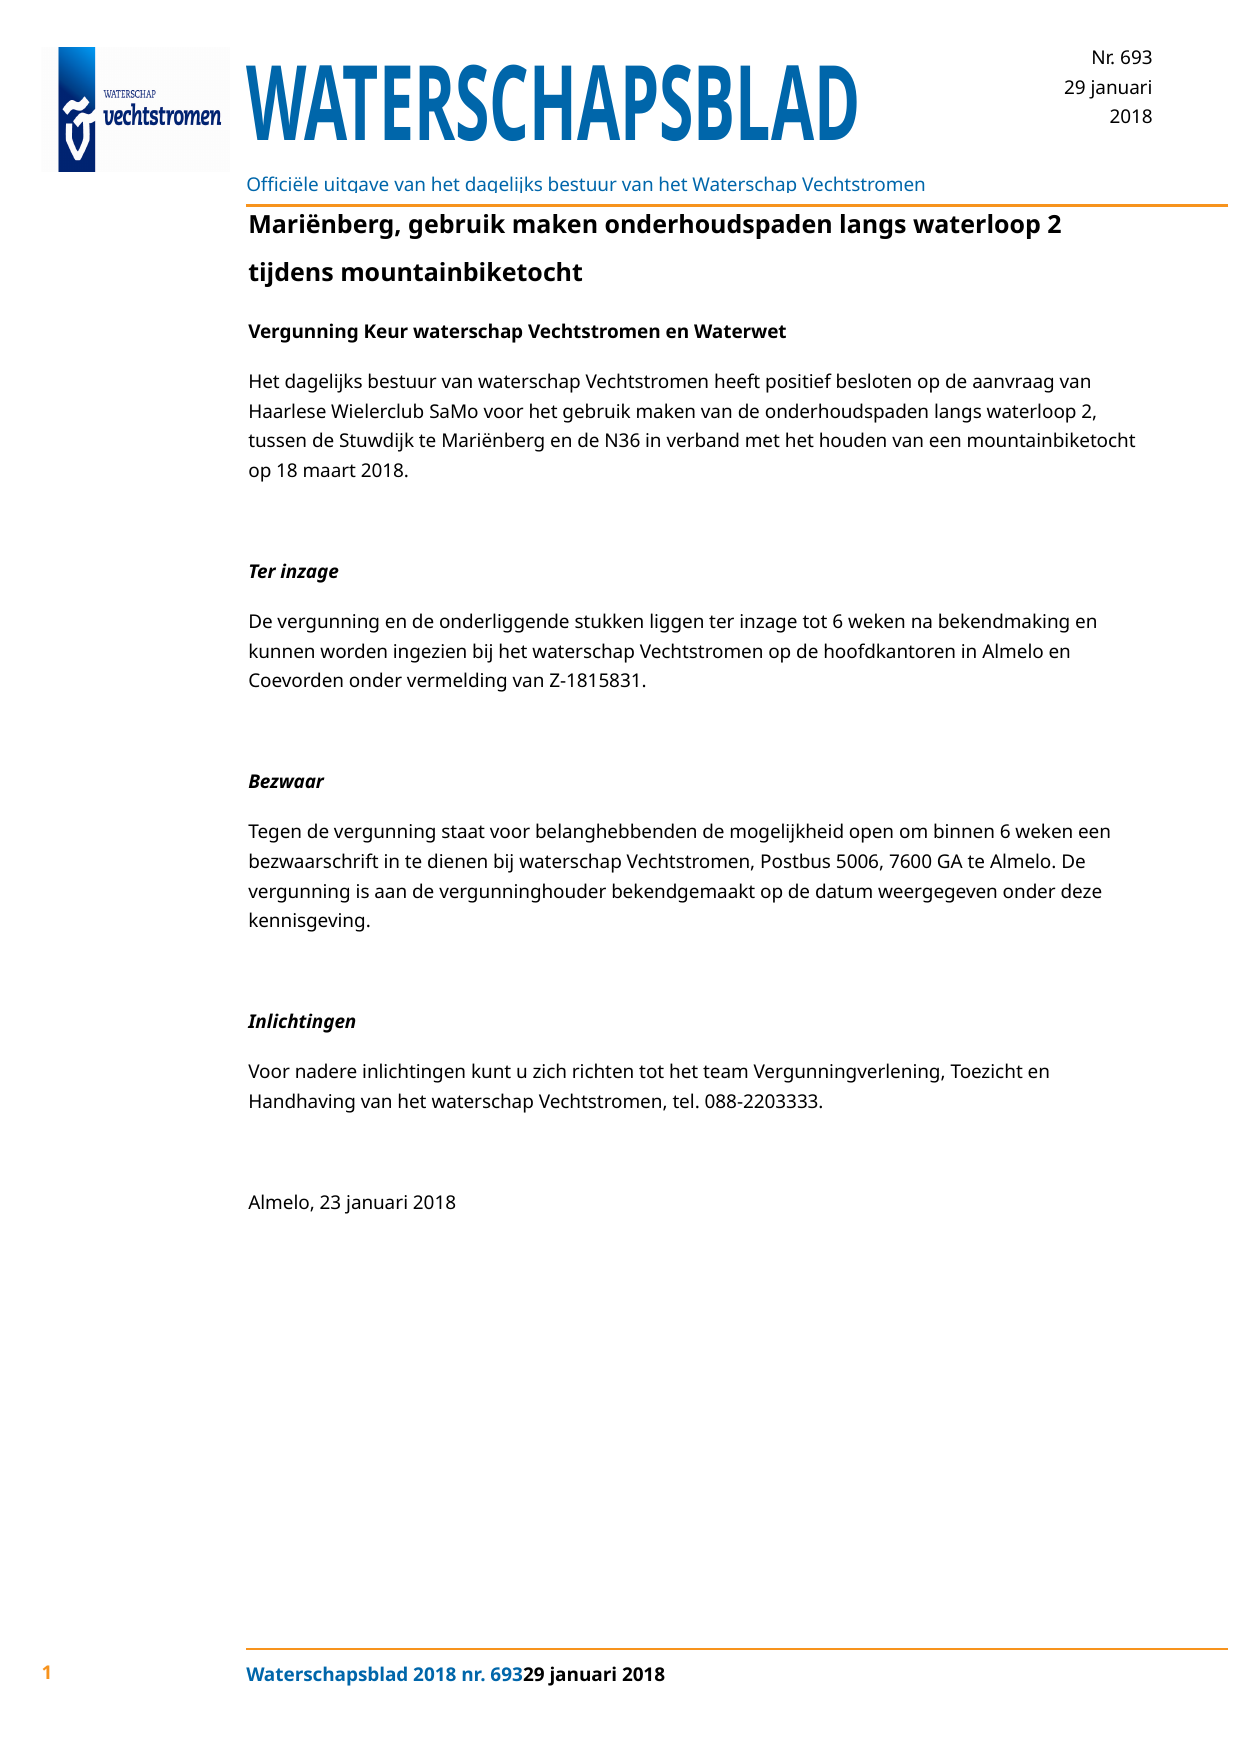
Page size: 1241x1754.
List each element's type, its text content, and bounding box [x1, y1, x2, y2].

text Mariënberg, gebruik maken onderhoudspaden langs waterloop 2 tijdens mountainbiketocht [248, 207, 1152, 288]
text De vergunning en de onderliggende stukken liggen ter inzage tot 6 weken na bekendmaking en kunnen worden ingezien bij het waterschap Vechtstromen op de hoofdkantoren in Almelo en Coevorden onder vermelding van Z-1815831. [248, 608, 1152, 693]
text Bezwaar [248, 768, 1152, 794]
text Het dagelijks bestuur van waterschap Vechtstromen heeft positief besloten op de aanvraag van Haarlese Wielerclub SaMo voor het gebruik maken van de onderhoudspaden langs waterloop 2, tussen de Stuwdijk te Mariënberg en de N36 in verband met het houden van een mountainbiketocht op 18 maart 2018. [248, 368, 1152, 483]
text Voor nadere inlichtingen kunt u zich richten tot het team Vergunningverlening, Toezicht en Handhaving van het waterschap Vechtstromen, tel. 088-2203333. [248, 1059, 1152, 1114]
text Vergunning Keur waterschap Vechtstromen en Waterwet [248, 318, 1152, 344]
text Tegen de vergunning staat voor belanghebbenden de mogelijkheid open om binnen 6 weken een bezwaarschrift in te dienen bij waterschap Vechtstromen, Postbus 5006, 7600 GA te Almelo. De vergunning is aan de vergunninghouder bekendgemaakt op de datum weergegeven onder deze kennisgeving. [248, 819, 1152, 933]
text Inlichtingen [248, 1008, 1152, 1034]
text Almelo, 23 januari 2018 [248, 1189, 1152, 1215]
text Ter inzage [248, 558, 1152, 584]
picture [41, 47, 231, 172]
